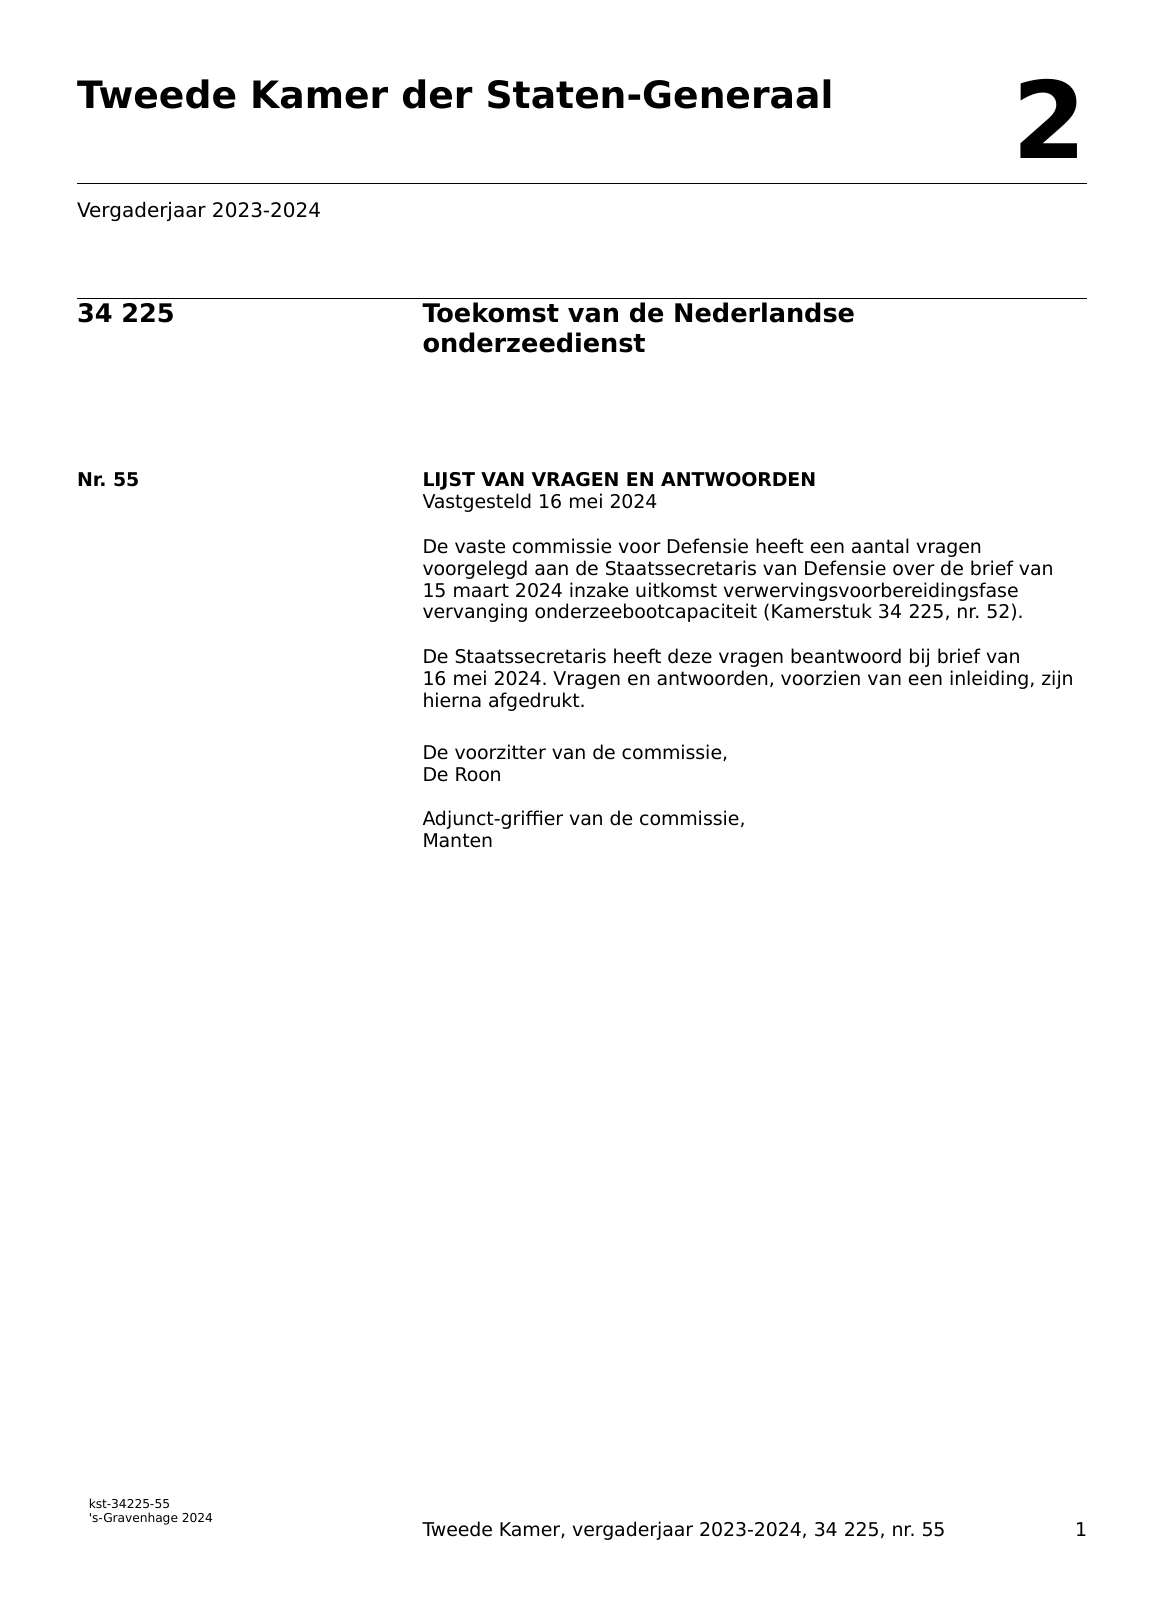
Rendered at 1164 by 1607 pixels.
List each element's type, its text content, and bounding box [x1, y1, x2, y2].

text Adjunct-griffier van de commissie, Manten [422, 808, 1087, 852]
table_header 2 [886, 59, 1087, 183]
subtitle Nr. 55 LIJST VAN VRAGEN EN ANTWOORDEN [77, 469, 1087, 491]
subtitle 34 225 Toekomst van de Nederlandse onderzeedienst [77, 299, 1087, 358]
table_cell Vergaderjaar 2023-2024 [77, 184, 1087, 298]
text De vaste commissie voor Defensie heeft een aantal vragen voorgelegd aan de Staatssecretaris van Defensie over de brief van 15 maart 2024 inzake uitkomst verwervingsvoorbereidingsfase vervanging onderzeebootcapaciteit (Kamerstuk 34 225, nr. 52). [422, 536, 1087, 623]
text De Staatssecretaris heeft deze vragen beantwoord bij brief van 16 mei 2024. Vragen en antwoorden, voorzien van een inleiding, zijn hierna afgedrukt. [422, 646, 1087, 712]
text 's-Gravenhage 2024 [88, 1511, 323, 1525]
text De voorzitter van de commissie, De Roon [422, 742, 1087, 786]
text Vastgesteld 16 mei 2024 [422, 491, 1087, 513]
text kst-34225-55 [88, 1497, 323, 1511]
table_header Tweede Kamer der Staten-Generaal [77, 59, 886, 183]
